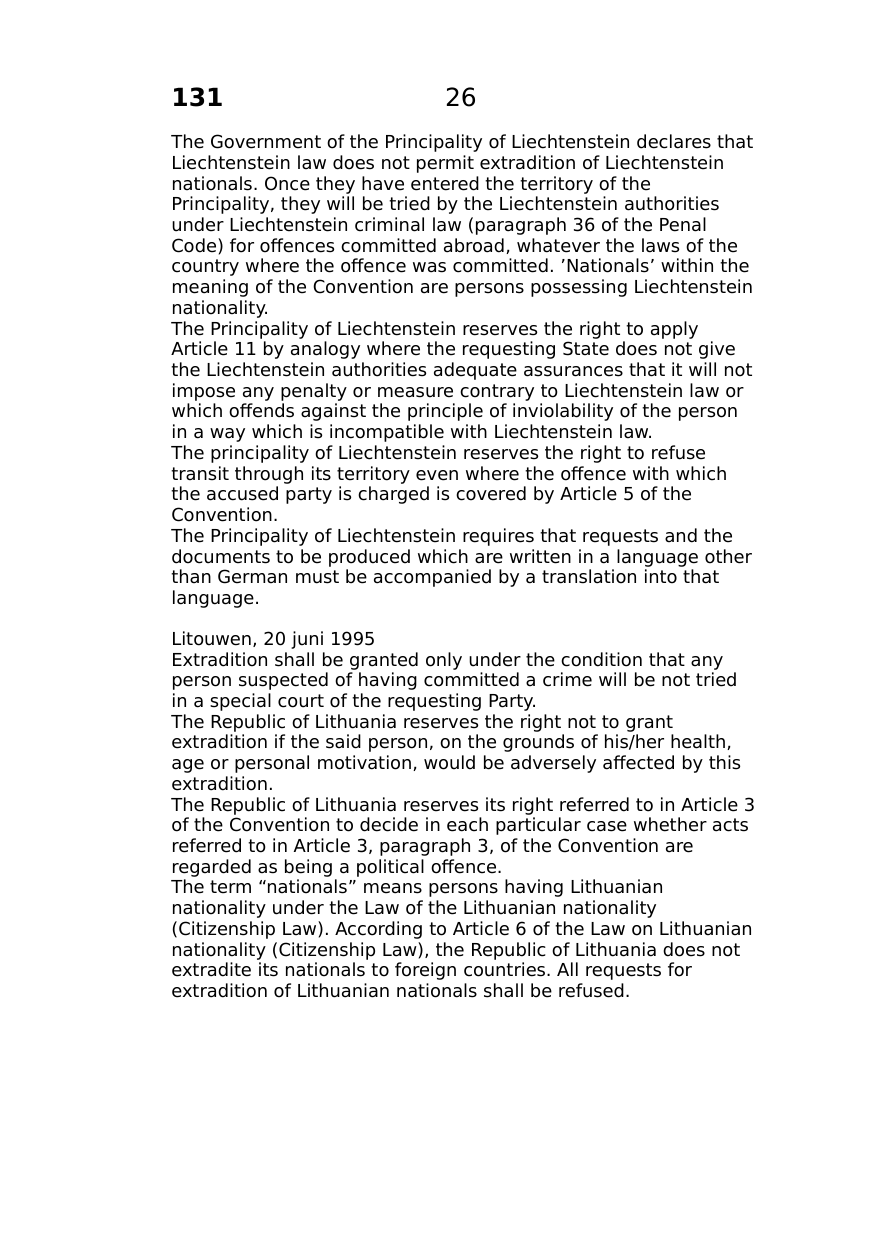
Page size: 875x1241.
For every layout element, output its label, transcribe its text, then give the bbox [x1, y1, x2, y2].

text The Republic of Lithuania reserves its right referred to in Article 3 of the Convention to decide in each particular case whether acts referred to in Article 3, paragraph 3, of the Convention are regarded as being a political offence. [171, 794, 756, 877]
text The Principality of Liechtenstein reserves the right to apply Article 11 by analogy where the requesting State does not give the Liechtenstein authorities adequate assurances that it will not impose any penalty or measure contrary to Liechtenstein law or which offends against the principle of inviolability of the person in a way which is incompatible with Liechtenstein law. [171, 318, 756, 443]
text Litouwen, 20 juni 1995 [171, 629, 756, 649]
text The principality of Liechtenstein reserves the right to refuse transit through its territory even where the offence with which the accused party is charged is covered by Article 5 of the Convention. [171, 443, 756, 526]
text Extradition shall be granted only under the condition that any person suspected of having committed a crime will be not tried in a special court of the requesting Party. [171, 649, 756, 712]
text The Republic of Lithuania reserves the right not to grant extradition if the said person, on the grounds of his/her health, age or personal motivation, would be adversely affected by this extradition. [171, 712, 756, 794]
text The Principality of Liechtenstein requires that requests and the documents to be produced which are written in a language other than German must be accompanied by a translation into that language. [171, 526, 756, 609]
text The Government of the Principality of Liechtenstein declares that Liechtenstein law does not permit extradition of Liechtenstein nationals. Once they have entered the territory of the Principality, they will be tried by the Liechtenstein authorities under Liechtenstein criminal law (paragraph 36 of the Penal Code) for offences committed abroad, whatever the laws of the country where the offence was committed. ’Nationals’ within the meaning of the Convention are persons possessing Liechtenstein nationality. [171, 132, 756, 318]
text The term “nationals” means persons having Lithuanian nationality under the Law of the Lithuanian nationality (Citizenship Law). According to Article 6 of the Law on Lithuanian nationality (Citizenship Law), the Republic of Lithuania does not extradite its nationals to foreign countries. All requests for extradition of Lithuanian nationals shall be refused. [171, 877, 756, 1002]
